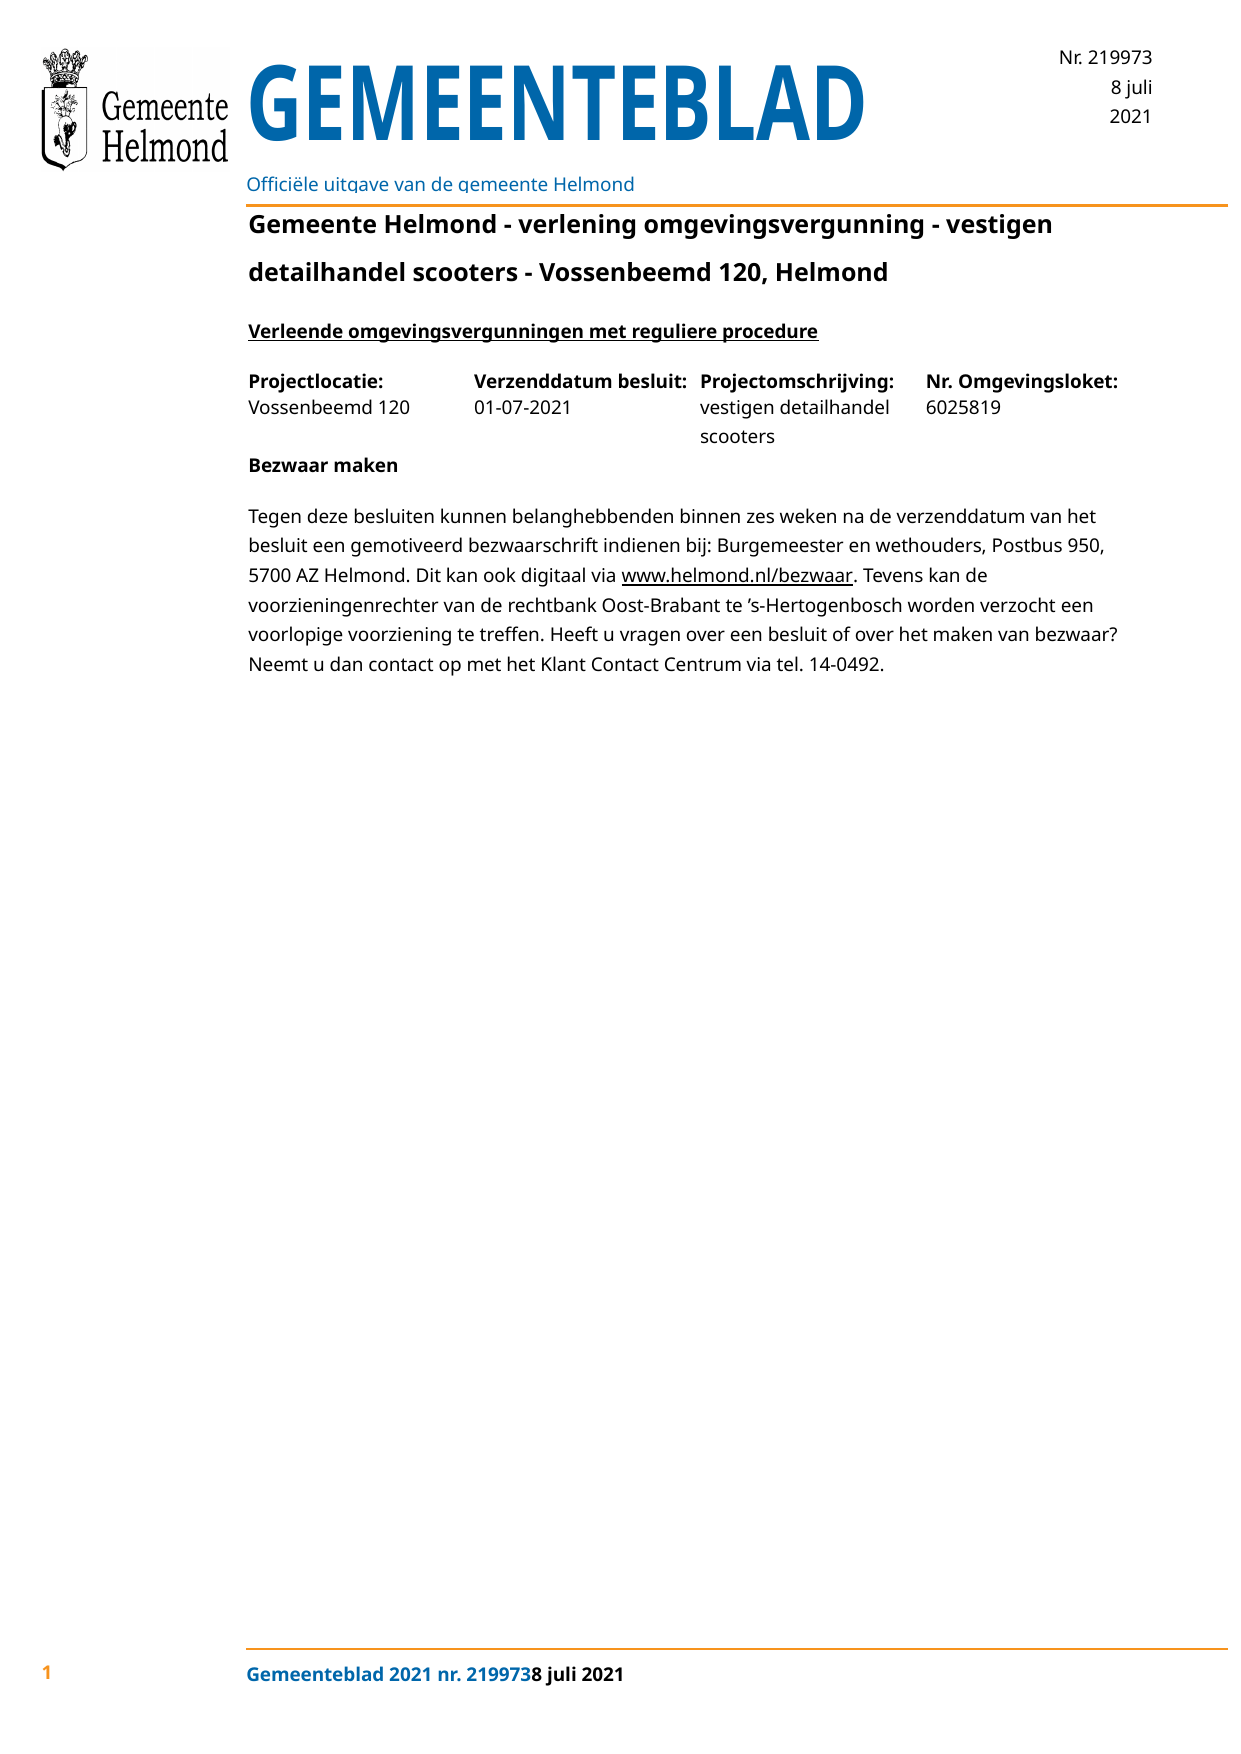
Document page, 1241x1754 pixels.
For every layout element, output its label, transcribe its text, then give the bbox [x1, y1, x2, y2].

text Verleende omgevingsvergunningen met reguliere procedure [248, 318, 1152, 344]
text Tegen deze besluiten kunnen belanghebbenden binnen zes weken na de verzenddatum van het besluit een gemotiveerd bezwaarschrift indienen bij: Burgemeester en wethouders, Postbus 950, 5700 AZ Helmond. Dit kan ook digitaal via www.helmond.nl/bezwaar. Tevens kan de voorzieningenrechter van de rechtbank Oost-Brabant te ’s-Hertogenbosch worden verzocht een voorlopige voorziening te treffen. Heeft u vragen over een besluit of over het maken van bezwaar? Neemt u dan contact op met het Klant Contact Centrum via tel. 14-0492. [248, 503, 1152, 677]
table_cell 6025819 [926, 394, 1152, 449]
table_header Verzenddatum besluit: [474, 369, 700, 394]
text Gemeente Helmond - verlening omgevingsvergunning - vestigen detailhandel scooters - Vossenbeemd 120, Helmond [248, 207, 1152, 288]
table_cell 01-07-2021 [474, 394, 700, 449]
text Bezwaar maken [248, 453, 1152, 478]
table_cell Vossenbeemd 120 [248, 394, 474, 449]
picture [41, 47, 231, 172]
table_header Projectomschrijving: [700, 369, 926, 394]
table_cell vestigen detailhandel scooters [700, 394, 926, 449]
table_header Nr. Omgevingsloket: [926, 369, 1152, 394]
table_header Projectlocatie: [248, 369, 474, 394]
